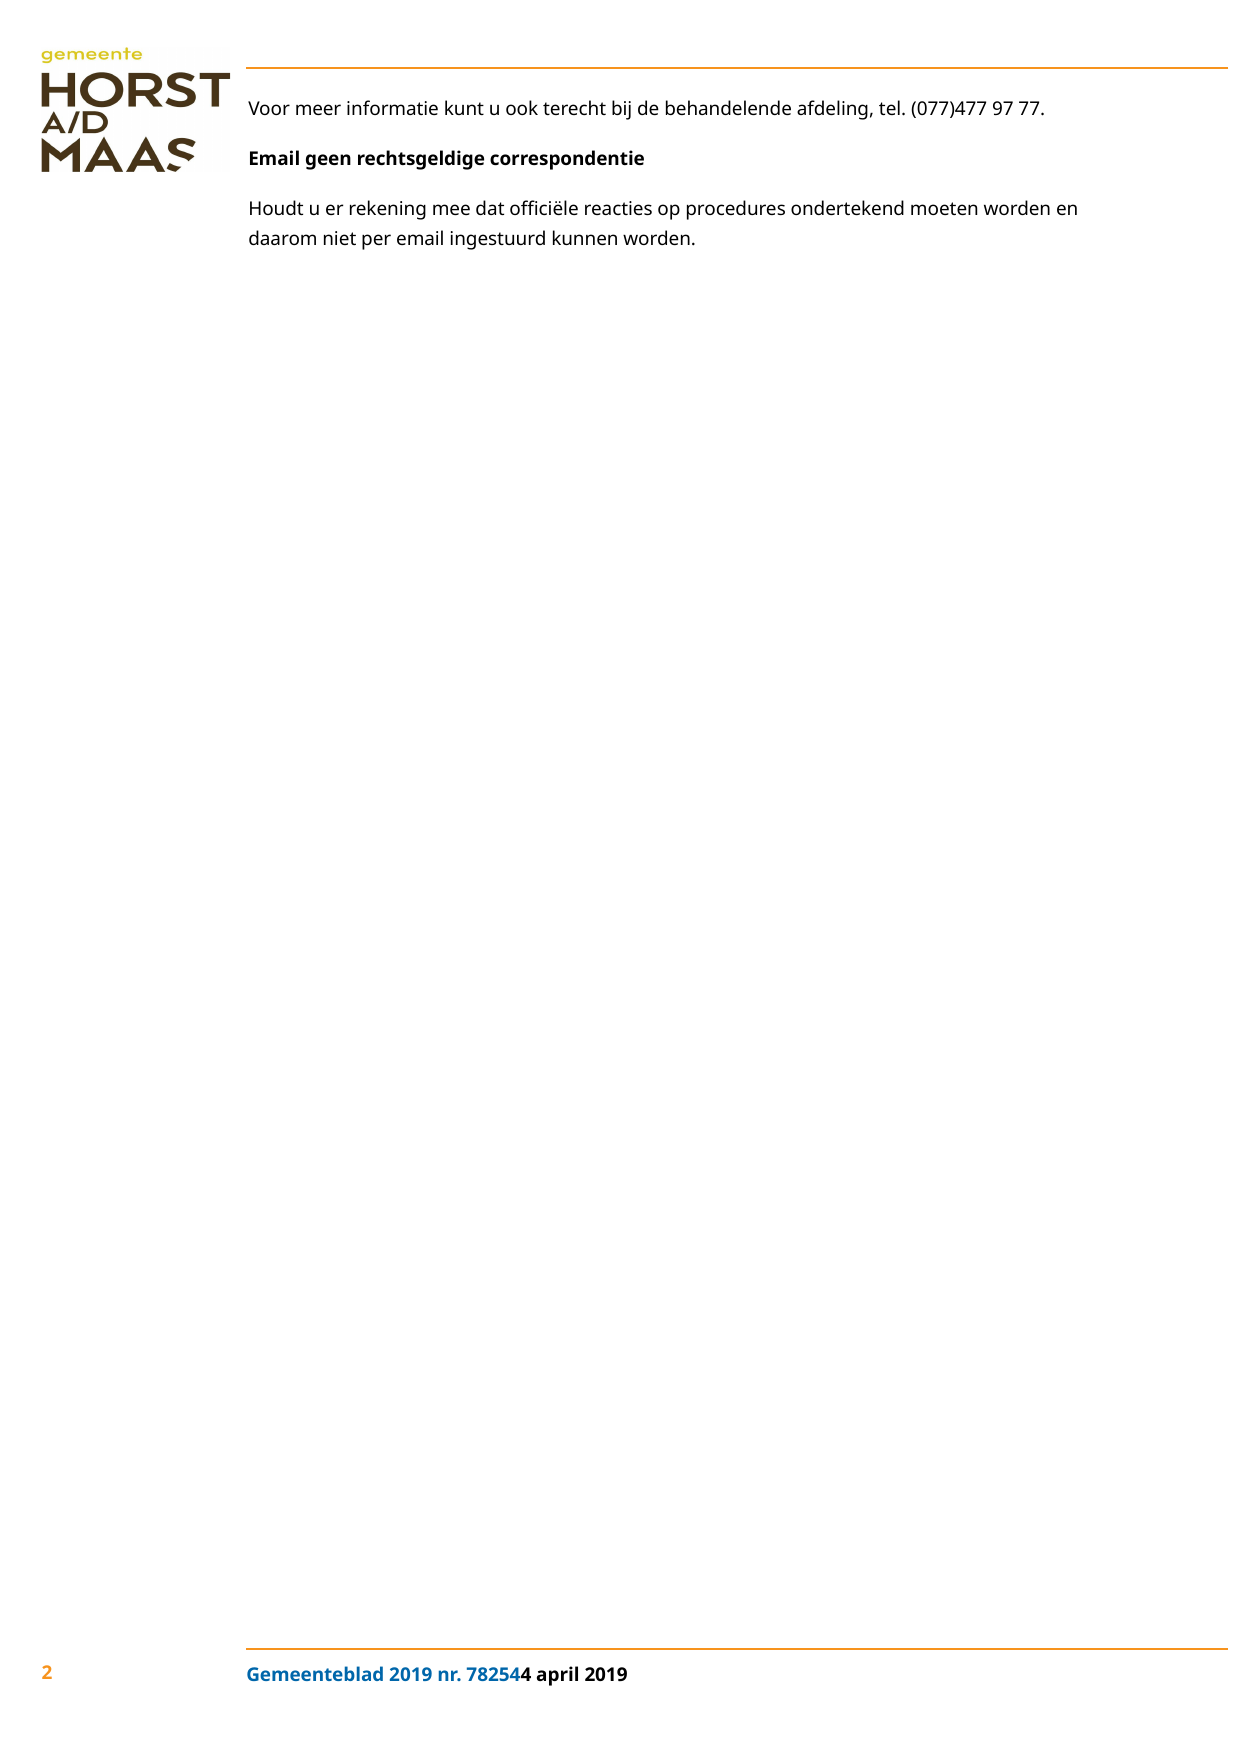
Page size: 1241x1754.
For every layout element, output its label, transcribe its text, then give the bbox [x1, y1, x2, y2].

picture [41, 47, 231, 172]
text Email geen rechtsgeldige correspondentie [248, 145, 1152, 171]
text Houdt u er rekening mee dat officiële reacties op procedures ondertekend moeten worden en daarom niet per email ingestuurd kunnen worden. [248, 196, 1152, 251]
text Voor meer informatie kunt u ook terecht bij de behandelende afdeling, tel. (077)477 97 77. [248, 95, 1152, 121]
